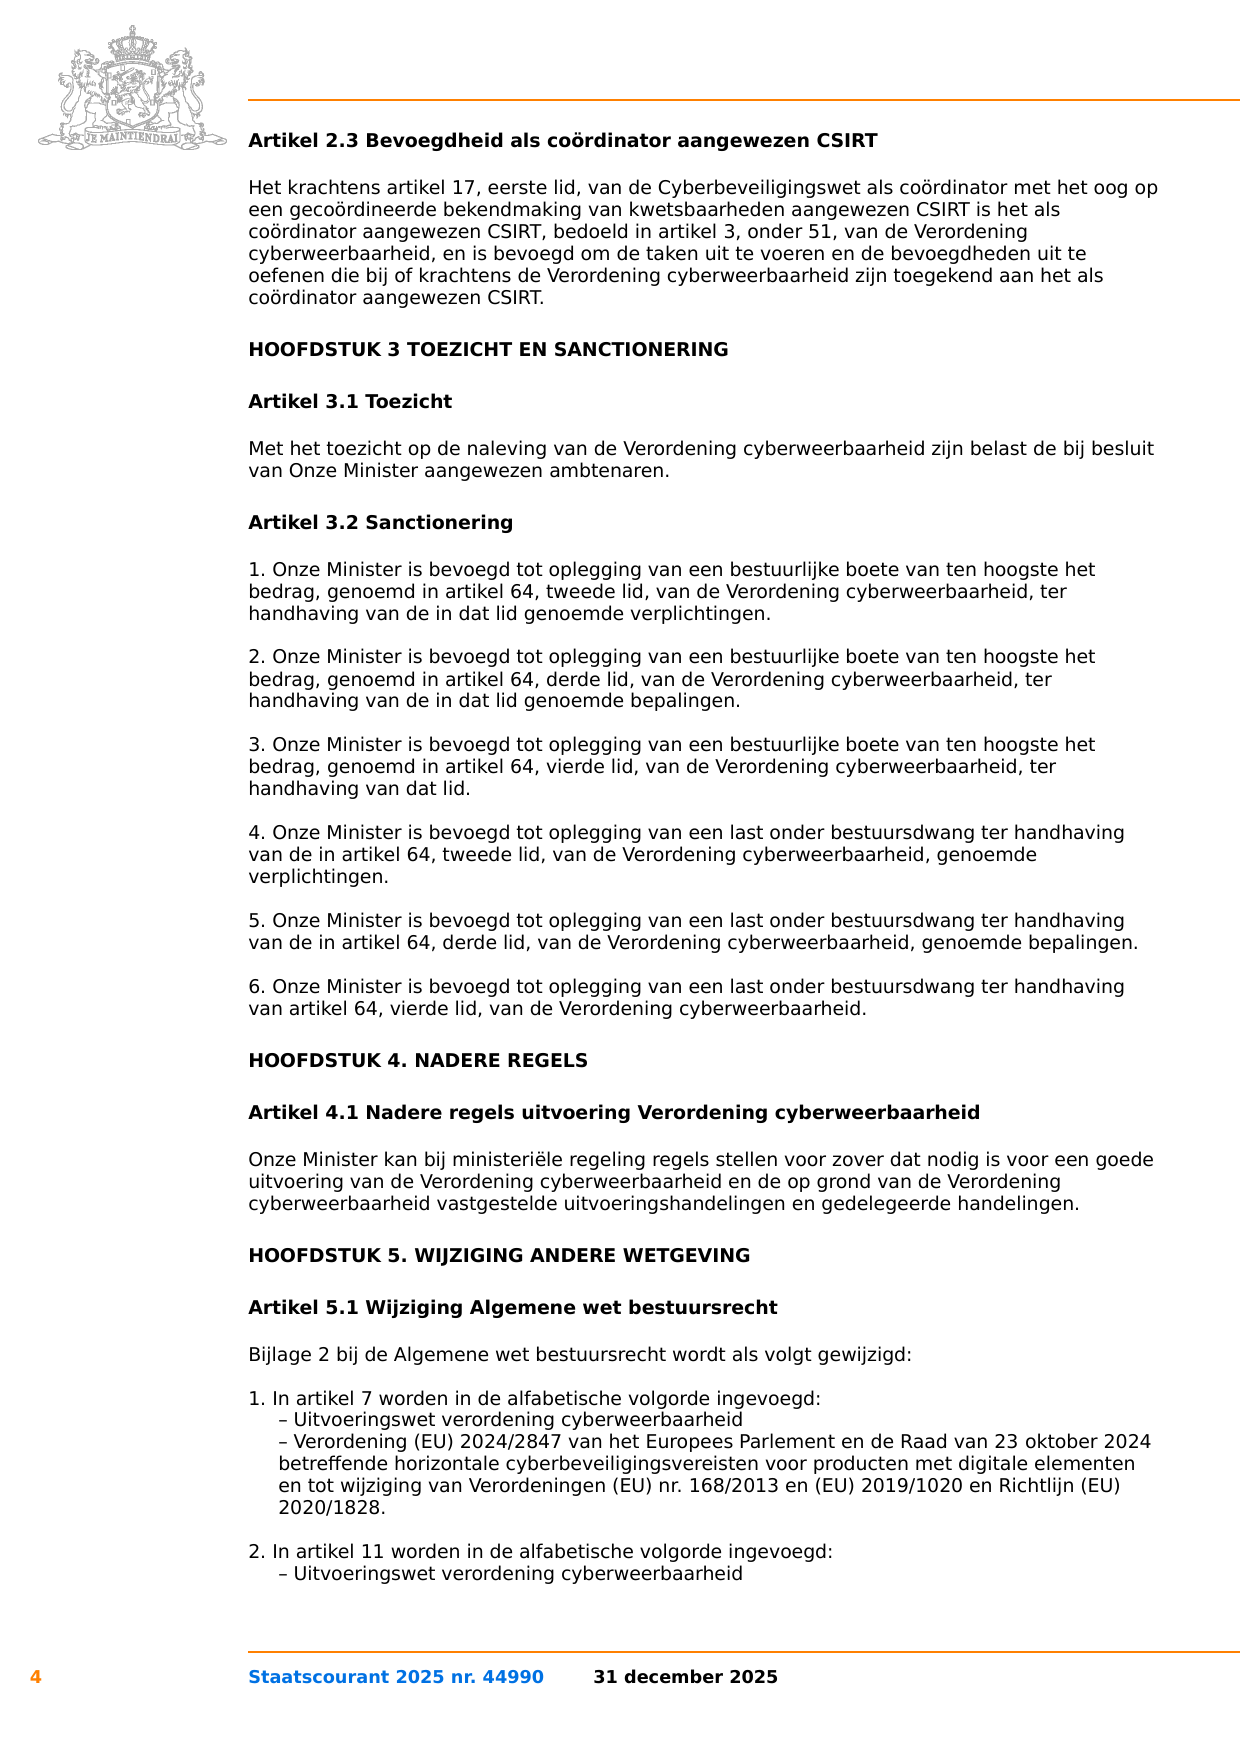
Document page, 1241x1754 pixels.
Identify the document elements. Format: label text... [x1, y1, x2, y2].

text – Verordening (EU) 2024/2847 van het Europees Parlement en de Raad van 23 oktober 2024 betreffende horizontale cyberbeveiligingsvereisten voor producten met digitale elementen en tot wijziging van Verordeningen (EU) nr. 168/2013 en (EU) 2019/1020 en Richtlijn (EU) 2020/1828. [278, 1431, 1163, 1519]
text – Uitvoeringswet verordening cyberweerbaarheid [278, 1563, 1163, 1585]
subtitle Artikel 3.2 Sanctionering [248, 512, 1163, 534]
text 1. In artikel 7 worden in de alfabetische volgorde ingevoegd: [248, 1387, 1163, 1409]
text 4. Onze Minister is bevoegd tot oplegging van een last onder bestuursdwang ter handhaving van de in artikel 64, tweede lid, van de Verordening cyberweerbaarheid, genoemde verplichtingen. [248, 822, 1163, 888]
text Het krachtens artikel 17, eerste lid, van de Cyberbeveiligingswet als coördinator met het oog op een gecoördineerde bekendmaking van kwetsbaarheden aangewezen CSIRT is het als coördinator aangewezen CSIRT, bedoeld in artikel 3, onder 51, van de Verordening cyberweerbaarheid, en is bevoegd om de taken uit te voeren en de bevoegdheden uit te oefenen die bij of krachtens de Verordening cyberweerbaarheid zijn toegekend aan het als coördinator aangewezen CSIRT. [248, 177, 1163, 309]
subtitle Artikel 2.3 Bevoegdheid als coördinator aangewezen CSIRT [248, 130, 1163, 152]
picture [38, 25, 227, 150]
subtitle HOOFDSTUK 5. WIJZIGING ANDERE WETGEVING [248, 1244, 1163, 1267]
subtitle Artikel 4.1 Nadere regels uitvoering Verordening cyberweerbaarheid [248, 1102, 1163, 1124]
subtitle Artikel 5.1 Wijziging Algemene wet bestuursrecht [248, 1297, 1163, 1318]
text Met het toezicht op de naleving van de Verordening cyberweerbaarheid zijn belast de bij besluit van Onze Minister aangewezen ambtenaren. [248, 438, 1163, 482]
text 2. Onze Minister is bevoegd tot oplegging van een bestuurlijke boete van ten hoogste het bedrag, genoemd in artikel 64, derde lid, van de Verordening cyberweerbaarheid, ter handhaving van de in dat lid genoemde bepalingen. [248, 646, 1163, 712]
text 1. Onze Minister is bevoegd tot oplegging van een bestuurlijke boete van ten hoogste het bedrag, genoemd in artikel 64, tweede lid, van de Verordening cyberweerbaarheid, ter handhaving van de in dat lid genoemde verplichtingen. [248, 559, 1163, 624]
subtitle HOOFDSTUK 3 TOEZICHT EN SANCTIONERING [248, 339, 1163, 361]
text – Uitvoeringswet verordening cyberweerbaarheid [278, 1409, 1163, 1431]
text 6. Onze Minister is bevoegd tot oplegging van een last onder bestuursdwang ter handhaving van artikel 64, vierde lid, van de Verordening cyberweerbaarheid. [248, 976, 1163, 1020]
text 3. Onze Minister is bevoegd tot oplegging van een bestuurlijke boete van ten hoogste het bedrag, genoemd in artikel 64, vierde lid, van de Verordening cyberweerbaarheid, ter handhaving van dat lid. [248, 734, 1163, 800]
text 5. Onze Minister is bevoegd tot oplegging van een last onder bestuursdwang ter handhaving van de in artikel 64, derde lid, van de Verordening cyberweerbaarheid, genoemde bepalingen. [248, 910, 1163, 954]
subtitle Artikel 3.1 Toezicht [248, 391, 1163, 413]
text Onze Minister kan bij ministeriële regeling regels stellen voor zover dat nodig is voor een goede uitvoering van de Verordening cyberweerbaarheid en de op grond van de Verordening cyberweerbaarheid vastgestelde uitvoeringshandelingen en gedelegeerde handelingen. [248, 1149, 1163, 1214]
text 2. In artikel 11 worden in de alfabetische volgorde ingevoegd: [248, 1541, 1163, 1563]
subtitle HOOFDSTUK 4. NADERE REGELS [248, 1050, 1163, 1072]
text Bijlage 2 bij de Algemene wet bestuursrecht wordt als volgt gewijzigd: [248, 1343, 1163, 1366]
